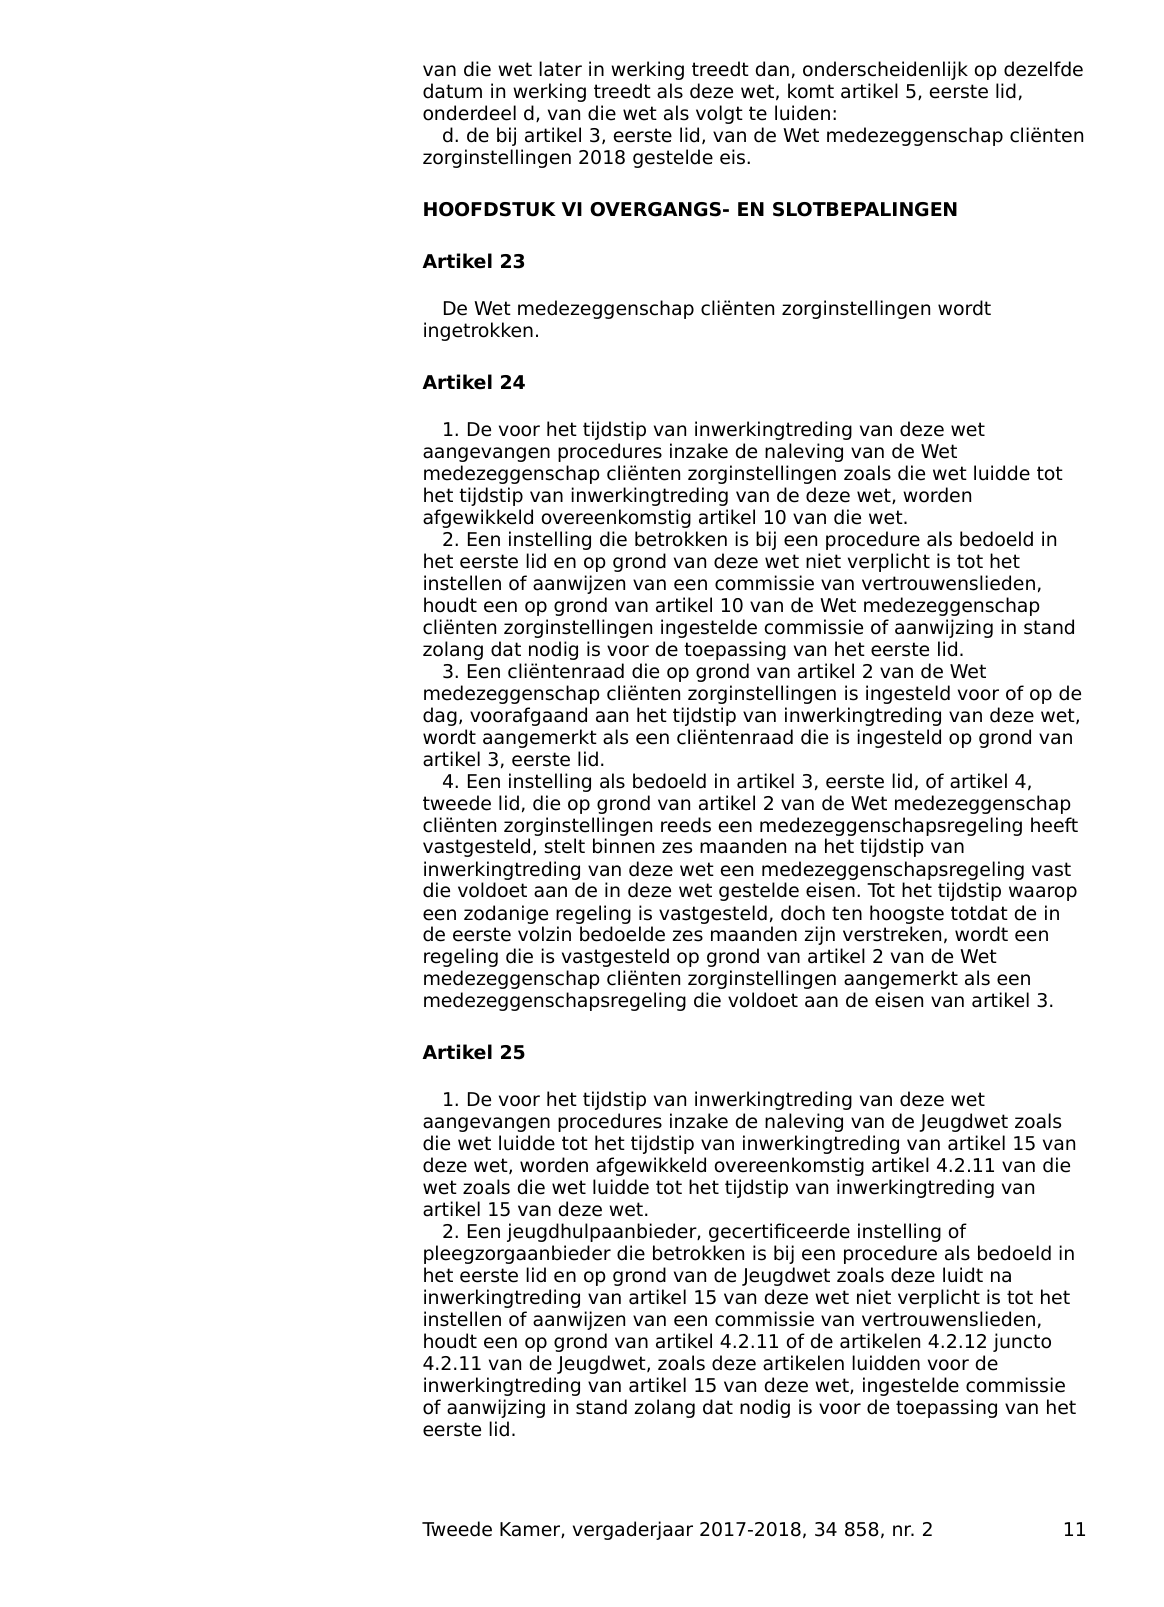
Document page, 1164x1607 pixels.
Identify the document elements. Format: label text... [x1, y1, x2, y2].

text d. de bij artikel 3, eerste lid, van de Wet medezeggenschap cliënten zorginstellingen 2018 gestelde eis. [422, 125, 1087, 169]
subtitle HOOFDSTUK VI OVERGANGS- EN SLOTBEPALINGEN [422, 199, 1087, 221]
text 2. Een jeugdhulpaanbieder, gecertificeerde instelling of pleegzorgaanbieder die betrokken is bij een procedure als bedoeld in het eerste lid en op grond van de Jeugdwet zoals deze luidt na inwerkingtreding van artikel 15 van deze wet niet verplicht is tot het instellen of aanwijzen van een commissie van vertrouwenslieden, houdt een op grond van artikel 4.2.11 of de artikelen 4.2.12 juncto 4.2.11 van de Jeugdwet, zoals deze artikelen luidden voor de inwerkingtreding van artikel 15 van deze wet, ingestelde commissie of aanwijzing in stand zolang dat nodig is voor de toepassing van het eerste lid. [422, 1221, 1087, 1441]
subtitle Artikel 25 [422, 1042, 1087, 1064]
text van die wet later in werking treedt dan, onderscheidenlijk op dezelfde datum in werking treedt als deze wet, komt artikel 5, eerste lid, onderdeel d, van die wet als volgt te luiden: [422, 59, 1087, 125]
text 3. Een cliëntenraad die op grond van artikel 2 van de Wet medezeggenschap cliënten zorginstellingen is ingesteld voor of op de dag, voorafgaand aan het tijdstip van inwerkingtreding van deze wet, wordt aangemerkt als een cliëntenraad die is ingesteld op grond van artikel 3, eerste lid. [422, 661, 1087, 771]
subtitle Artikel 24 [422, 372, 1087, 394]
text 2. Een instelling die betrokken is bij een procedure als bedoeld in het eerste lid en op grond van deze wet niet verplicht is tot het instellen of aanwijzen van een commissie van vertrouwenslieden, houdt een op grond van artikel 10 van de Wet medezeggenschap cliënten zorginstellingen ingestelde commissie of aanwijzing in stand zolang dat nodig is voor de toepassing van het eerste lid. [422, 529, 1087, 661]
subtitle Artikel 23 [422, 251, 1087, 273]
text De Wet medezeggenschap cliënten zorginstellingen wordt ingetrokken. [422, 298, 1087, 342]
text 1. De voor het tijdstip van inwerkingtreding van deze wet aangevangen procedures inzake de naleving van de Jeugdwet zoals die wet luidde tot het tijdstip van inwerkingtreding van artikel 15 van deze wet, worden afgewikkeld overeenkomstig artikel 4.2.11 van die wet zoals die wet luidde tot het tijdstip van inwerkingtreding van artikel 15 van deze wet. [422, 1089, 1087, 1221]
text 1. De voor het tijdstip van inwerkingtreding van deze wet aangevangen procedures inzake de naleving van de Wet medezeggenschap cliënten zorginstellingen zoals die wet luidde tot het tijdstip van inwerkingtreding van de deze wet, worden afgewikkeld overeenkomstig artikel 10 van die wet. [422, 419, 1087, 529]
text 4. Een instelling als bedoeld in artikel 3, eerste lid, of artikel 4, tweede lid, die op grond van artikel 2 van de Wet medezeggenschap cliënten zorginstellingen reeds een medezeggenschapsregeling heeft vastgesteld, stelt binnen zes maanden na het tijdstip van inwerkingtreding van deze wet een medezeggenschapsregeling vast die voldoet aan de in deze wet gestelde eisen. Tot het tijdstip waarop een zodanige regeling is vastgesteld, doch ten hoogste totdat de in de eerste volzin bedoelde zes maanden zijn verstreken, wordt een regeling die is vastgesteld op grond van artikel 2 van de Wet medezeggenschap cliënten zorginstellingen aangemerkt als een medezeggenschapsregeling die voldoet aan de eisen van artikel 3. [422, 771, 1087, 1012]
